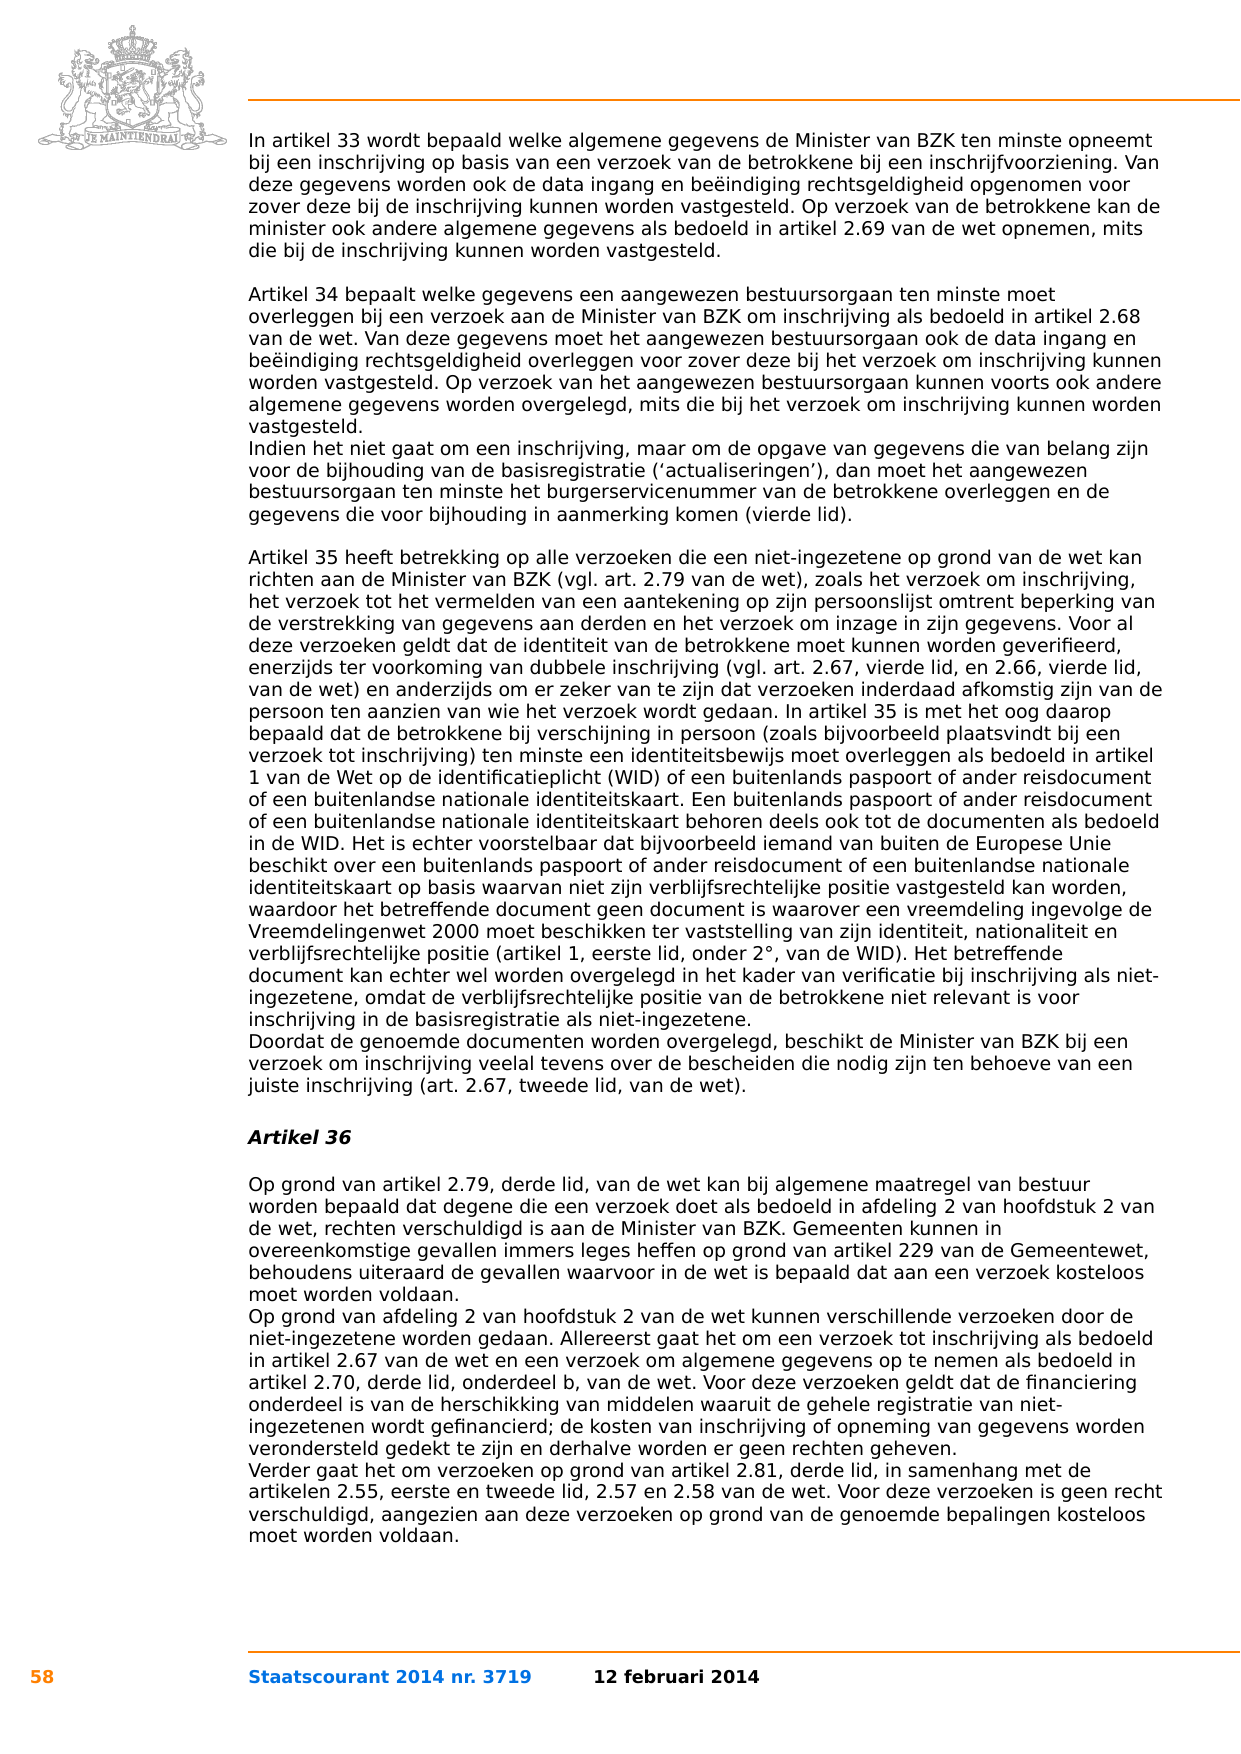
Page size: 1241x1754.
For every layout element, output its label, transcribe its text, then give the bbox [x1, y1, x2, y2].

picture [38, 25, 227, 150]
text Artikel 34 bepaalt welke gegevens een aangewezen bestuursorgaan ten minste moet overleggen bij een verzoek aan de Minister van BZK om inschrijving als bedoeld in artikel 2.68 van de wet. Van deze gegevens moet het aangewezen bestuursorgaan ook de data ingang en beëindiging rechtsgeldigheid overleggen voor zover deze bij het verzoek om inschrijving kunnen worden vastgesteld. Op verzoek van het aangewezen bestuursorgaan kunnen voorts ook andere algemene gegevens worden overgelegd, mits die bij het verzoek om inschrijving kunnen worden vastgesteld. [248, 284, 1163, 437]
text Op grond van afdeling 2 van hoofdstuk 2 van de wet kunnen verschillende verzoeken door de niet-ingezetene worden gedaan. Allereerst gaat het om een verzoek tot inschrijving als bedoeld in artikel 2.67 van de wet en een verzoek om algemene gegevens op te nemen als bedoeld in artikel 2.70, derde lid, onderdeel b, van de wet. Voor deze verzoeken geldt dat de financiering onderdeel is van de herschikking van middelen waaruit de gehele registratie van niet-ingezetenen wordt gefinancierd; de kosten van inschrijving of opneming van gegevens worden verondersteld gedekt te zijn en derhalve worden er geen rechten geheven. [248, 1306, 1163, 1459]
text Verder gaat het om verzoeken op grond van artikel 2.81, derde lid, in samenhang met de artikelen 2.55, eerste en tweede lid, 2.57 en 2.58 van de wet. Voor deze verzoeken is geen recht verschuldigd, aangezien aan deze verzoeken op grond van de genoemde bepalingen kosteloos moet worden voldaan. [248, 1459, 1163, 1547]
text Artikel 35 heeft betrekking op alle verzoeken die een niet-ingezetene op grond van de wet kan richten aan de Minister van BZK (vgl. art. 2.79 van de wet), zoals het verzoek om inschrijving, het verzoek tot het vermelden van een aantekening op zijn persoonslijst omtrent beperking van de verstrekking van gegevens aan derden en het verzoek om inzage in zijn gegevens. Voor al deze verzoeken geldt dat de identiteit van de betrokkene moet kunnen worden geverifieerd, enerzijds ter voorkoming van dubbele inschrijving (vgl. art. 2.67, vierde lid, en 2.66, vierde lid, van de wet) en anderzijds om er zeker van te zijn dat verzoeken inderdaad afkomstig zijn van de persoon ten aanzien van wie het verzoek wordt gedaan. In artikel 35 is met het oog daarop bepaald dat de betrokkene bij verschijning in persoon (zoals bijvoorbeeld plaatsvindt bij een verzoek tot inschrijving) ten minste een identiteitsbewijs moet overleggen als bedoeld in artikel 1 van de Wet op de identificatieplicht (WID) of een buitenlands paspoort of ander reisdocument of een buitenlandse nationale identiteitskaart. Een buitenlands paspoort of ander reisdocument of een buitenlandse nationale identiteitskaart behoren deels ook tot de documenten als bedoeld in de WID. Het is echter voorstelbaar dat bijvoorbeeld iemand van buiten de Europese Unie beschikt over een buitenlands paspoort of ander reisdocument of een buitenlandse nationale identiteitskaart op basis waarvan niet zijn verblijfsrechtelijke positie vastgesteld kan worden, waardoor het betreffende document geen document is waarover een vreemdeling ingevolge de Vreemdelingenwet 2000 moet beschikken ter vaststelling van zijn identiteit, nationaliteit en verblijfsrechtelijke positie (artikel 1, eerste lid, onder 2°, van de WID). Het betreffende document kan echter wel worden overgelegd in het kader van verificatie bij inschrijving als niet-ingezetene, omdat de verblijfsrechtelijke positie van de betrokkene niet relevant is voor inschrijving in de basisregistratie als niet-ingezetene. [248, 547, 1163, 1031]
text Op grond van artikel 2.79, derde lid, van de wet kan bij algemene maatregel van bestuur worden bepaald dat degene die een verzoek doet als bedoeld in afdeling 2 van hoofdstuk 2 van de wet, rechten verschuldigd is aan de Minister van BZK. Gemeenten kunnen in overeenkomstige gevallen immers leges heffen op grond van artikel 229 van de Gemeentewet, behoudens uiteraard de gevallen waarvoor in de wet is bepaald dat aan een verzoek kosteloos moet worden voldaan. [248, 1174, 1163, 1306]
subtitle Artikel 36 [248, 1127, 1163, 1149]
text Indien het niet gaat om een inschrijving, maar om de opgave van gegevens die van belang zijn voor de bijhouding van de basisregistratie (‘actualiseringen’), dan moet het aangewezen bestuursorgaan ten minste het burgerservicenummer van de betrokkene overleggen en de gegevens die voor bijhouding in aanmerking komen (vierde lid). [248, 437, 1163, 525]
text In artikel 33 wordt bepaald welke algemene gegevens de Minister van BZK ten minste opneemt bij een inschrijving op basis van een verzoek van de betrokkene bij een inschrijfvoorziening. Van deze gegevens worden ook de data ingang en beëindiging rechtsgeldigheid opgenomen voor zover deze bij de inschrijving kunnen worden vastgesteld. Op verzoek van de betrokkene kan de minister ook andere algemene gegevens als bedoeld in artikel 2.69 van de wet opnemen, mits die bij de inschrijving kunnen worden vastgesteld. [248, 130, 1163, 262]
text Doordat de genoemde documenten worden overgelegd, beschikt de Minister van BZK bij een verzoek om inschrijving veelal tevens over de bescheiden die nodig zijn ten behoeve van een juiste inschrijving (art. 2.67, tweede lid, van de wet). [248, 1031, 1163, 1097]
